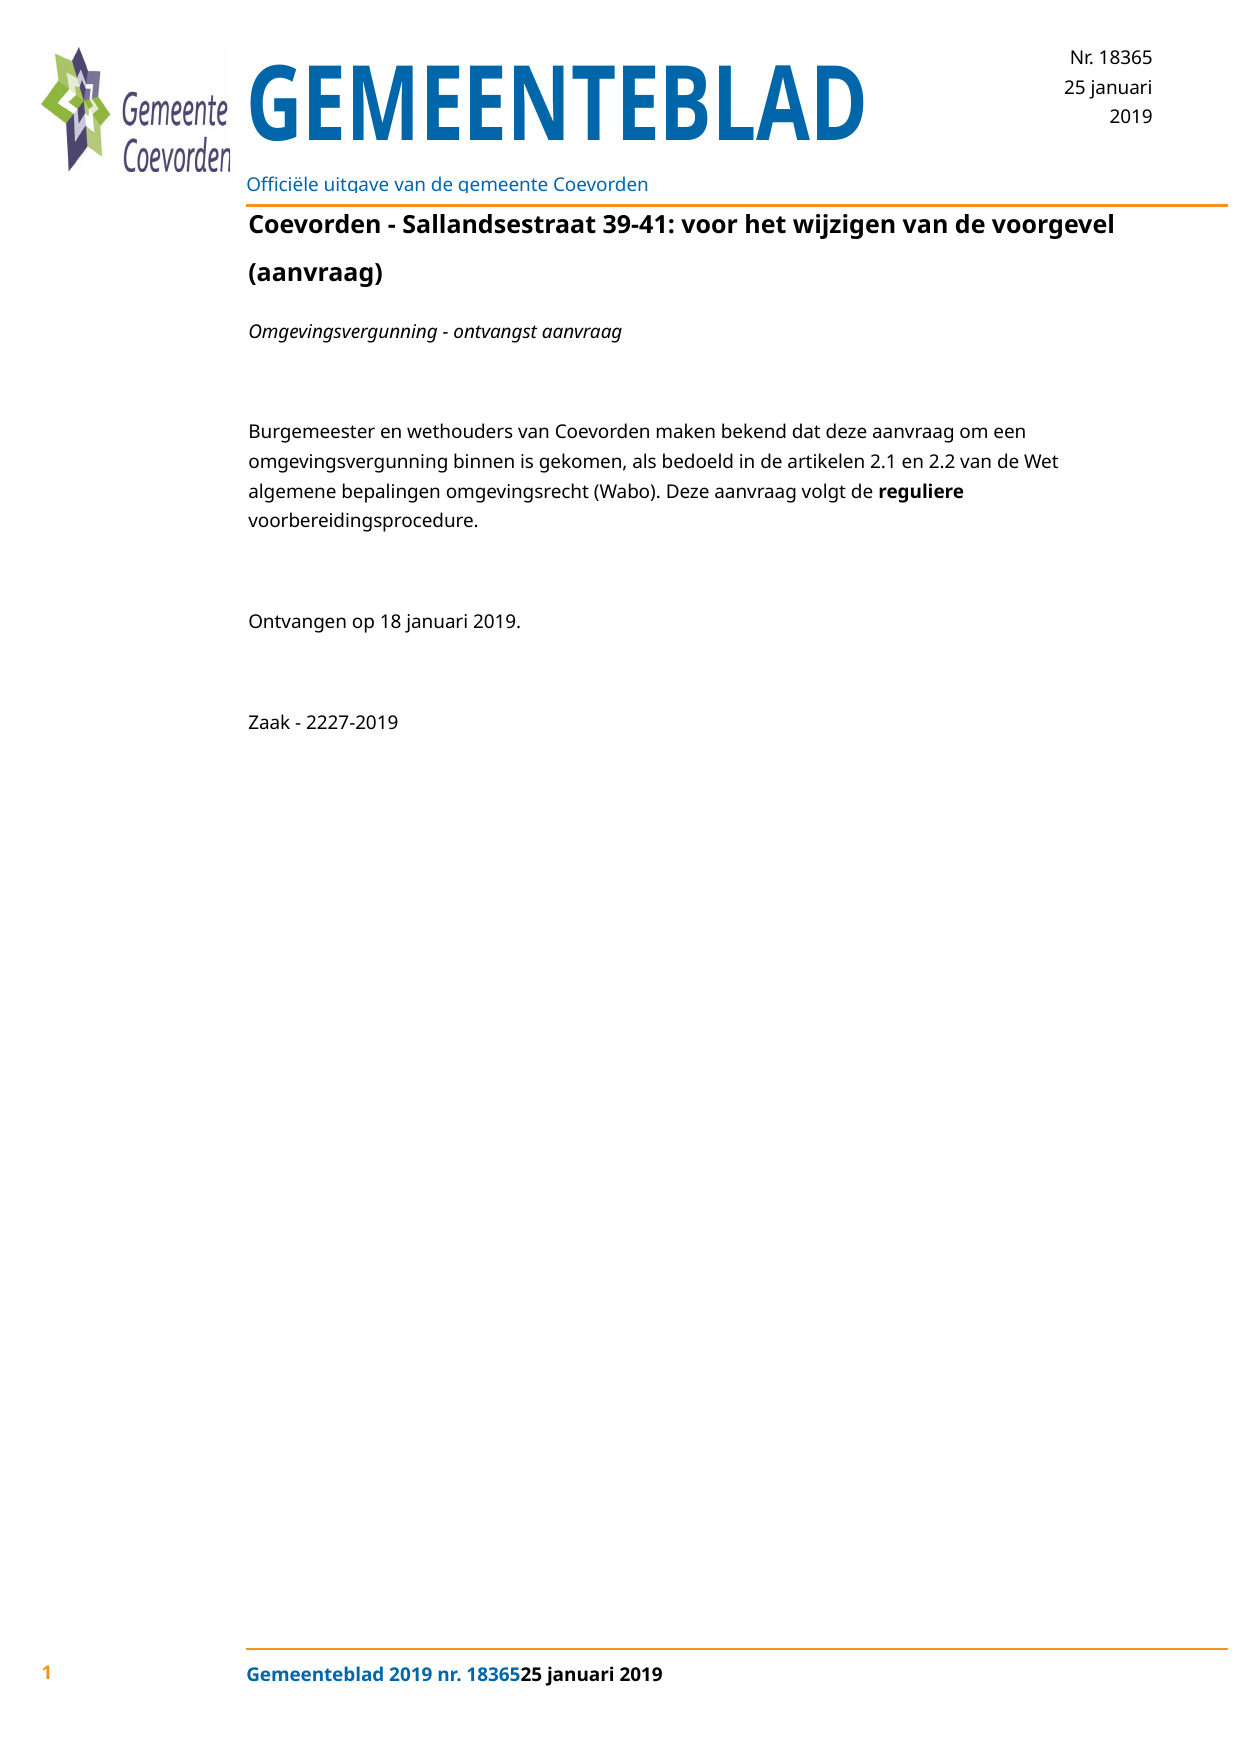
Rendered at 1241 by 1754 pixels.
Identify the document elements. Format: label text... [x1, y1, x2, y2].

text Ontvangen op 18 januari 2019. [248, 608, 1152, 634]
text Omgevingsvergunning - ontvangst aanvraag [248, 318, 1152, 344]
text Burgemeester en wethouders van Coevorden maken bekend dat deze aanvraag om een omgevingsvergunning binnen is gekomen, als bedoeld in de artikelen 2.1 en 2.2 van de Wet algemene bepalingen omgevingsrecht (Wabo). Deze aanvraag volgt de reguliere voorbereidingsprocedure. [248, 419, 1152, 533]
text Coevorden - Sallandsestraat 39-41: voor het wijzigen van de voorgevel (aanvraag) [248, 207, 1152, 288]
picture [41, 47, 231, 172]
text Zaak - 2227-2019 [248, 709, 1152, 735]
